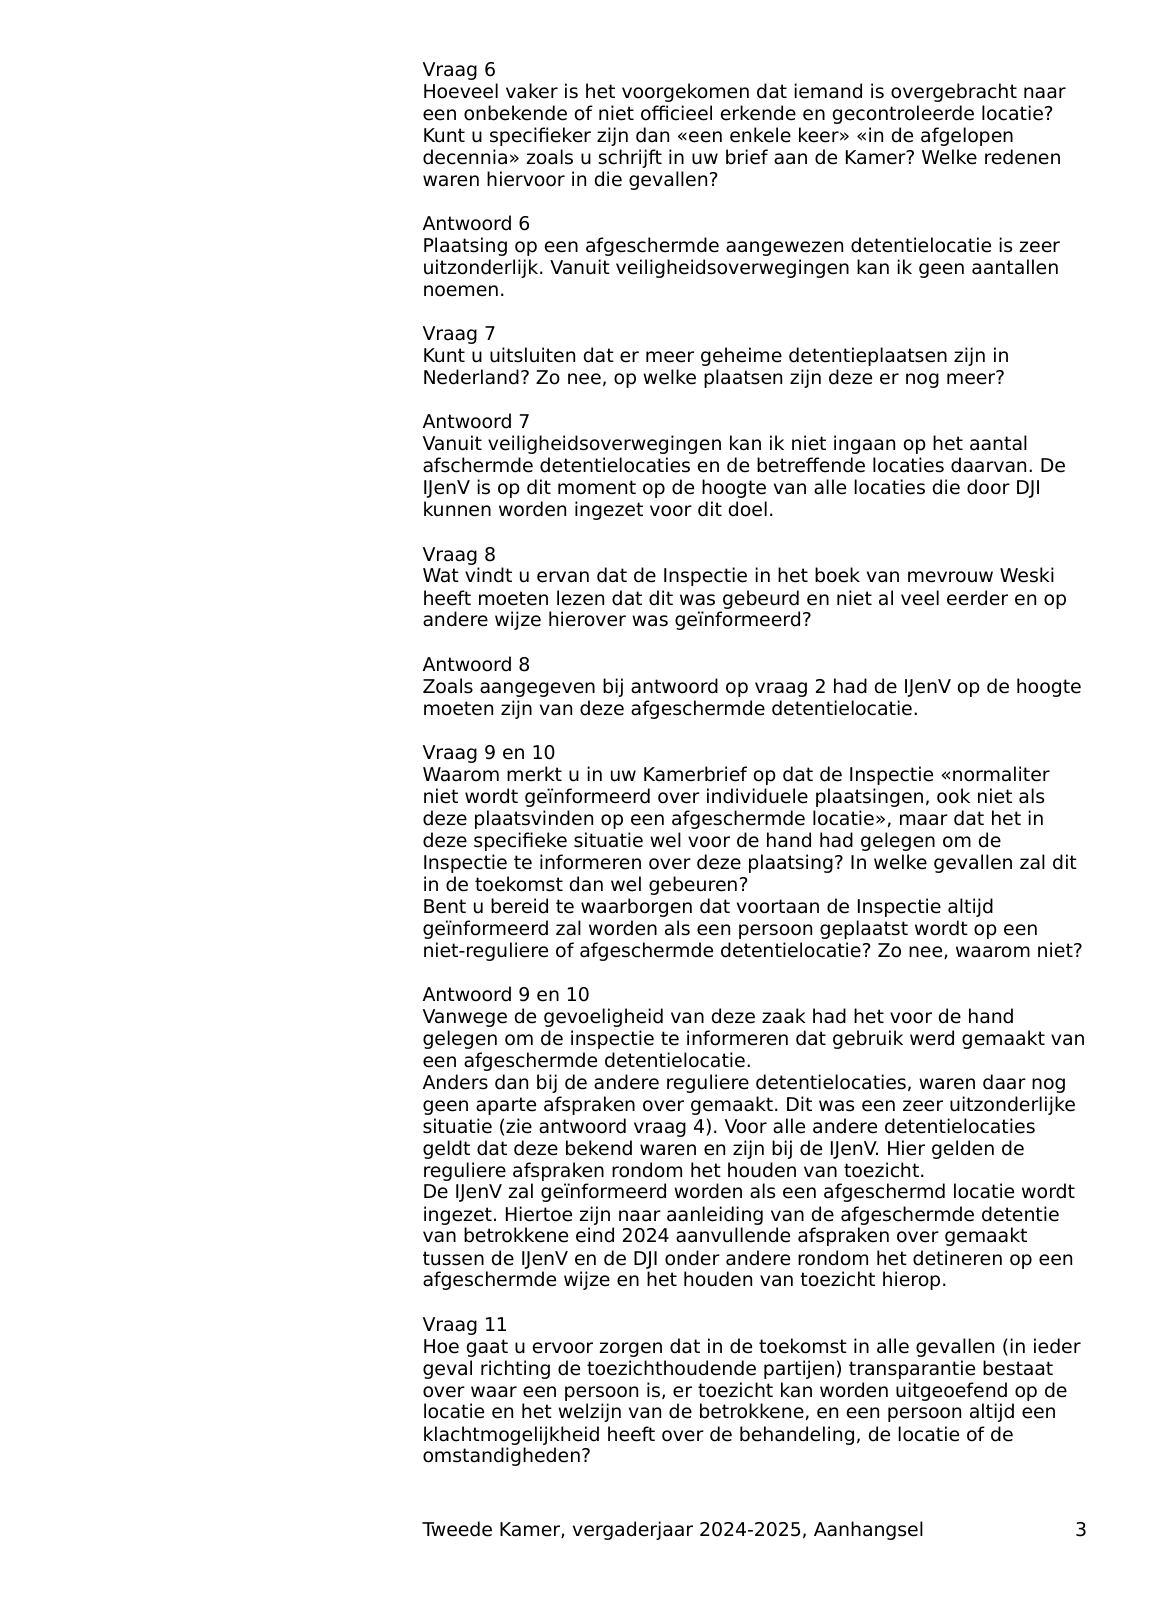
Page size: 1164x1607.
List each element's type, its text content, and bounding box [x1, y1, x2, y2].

text Antwoord 9 en 10 [422, 984, 1087, 1006]
text De IJenV zal geïnformeerd worden als een afgeschermd locatie wordt ingezet. Hiertoe zijn naar aanleiding van de afgeschermde detentie van betrokkene eind 2024 aanvullende afspraken over gemaakt tussen de IJenV en de DJI onder andere rondom het detineren op een afgeschermde wijze en het houden van toezicht hierop. [422, 1181, 1087, 1291]
text Vraag 11 [422, 1313, 1087, 1336]
text Anders dan bij de andere reguliere detentielocaties, waren daar nog geen aparte afspraken over gemaakt. Dit was een zeer uitzonderlijke situatie (zie antwoord vraag 4). Voor alle andere detentielocaties geldt dat deze bekend waren en zijn bij de IJenV. Hier gelden de reguliere afspraken rondom het houden van toezicht. [422, 1072, 1087, 1181]
text Antwoord 8 [422, 653, 1087, 676]
text Hoeveel vaker is het voorgekomen dat iemand is overgebracht naar een onbekende of niet officieel erkende en gecontroleerde locatie? Kunt u specifieker zijn dan «een enkele keer» «in de afgelopen decennia» zoals u schrijft in uw brief aan de Kamer? Welke redenen waren hiervoor in die gevallen? [422, 81, 1087, 191]
text Zoals aangegeven bij antwoord op vraag 2 had de IJenV op de hoogte moeten zijn van deze afgeschermde detentielocatie. [422, 676, 1087, 719]
text Kunt u uitsluiten dat er meer geheime detentieplaatsen zijn in Nederland? Zo nee, op welke plaatsen zijn deze er nog meer? [422, 345, 1087, 389]
text Hoe gaat u ervoor zorgen dat in de toekomst in alle gevallen (in ieder geval richting de toezichthoudende partijen) transparantie bestaat over waar een persoon is, er toezicht kan worden uitgeoefend op de locatie en het welzijn van de betrokkene, en een persoon altijd een klachtmogelijkheid heeft over de behandeling, de locatie of de omstandigheden? [422, 1336, 1087, 1467]
text Wat vindt u ervan dat de Inspectie in het boek van mevrouw Weski heeft moeten lezen dat dit was gebeurd en niet al veel eerder en op andere wijze hierover was geïnformeerd? [422, 565, 1087, 631]
text Waarom merkt u in uw Kamerbrief op dat de Inspectie «normaliter niet wordt geïnformeerd over individuele plaatsingen, ook niet als deze plaatsvinden op een afgeschermde locatie», maar dat het in deze specifieke situatie wel voor de hand had gelegen om de Inspectie te informeren over deze plaatsing? In welke gevallen zal dit in de toekomst dan wel gebeuren? [422, 764, 1087, 896]
text Vraag 6 [422, 59, 1087, 81]
text Antwoord 6 [422, 213, 1087, 235]
text Plaatsing op een afgeschermde aangewezen detentielocatie is zeer uitzonderlijk. Vanuit veiligheidsoverwegingen kan ik geen aantallen noemen. [422, 235, 1087, 301]
text Vraag 9 en 10 [422, 742, 1087, 764]
text Vanwege de gevoeligheid van deze zaak had het voor de hand gelegen om de inspectie te informeren dat gebruik werd gemaakt van een afgeschermde detentielocatie. [422, 1006, 1087, 1072]
text Vraag 8 [422, 543, 1087, 565]
text Vanuit veiligheidsoverwegingen kan ik niet ingaan op het aantal afschermde detentielocaties en de betreffende locaties daarvan. De IJenV is op dit moment op de hoogte van alle locaties die door DJI kunnen worden ingezet voor dit doel. [422, 433, 1087, 521]
text Bent u bereid te waarborgen dat voortaan de Inspectie altijd geïnformeerd zal worden als een persoon geplaatst wordt op een niet-reguliere of afgeschermde detentielocatie? Zo nee, waarom niet? [422, 896, 1087, 961]
text Vraag 7 [422, 323, 1087, 345]
text Antwoord 7 [422, 411, 1087, 433]
